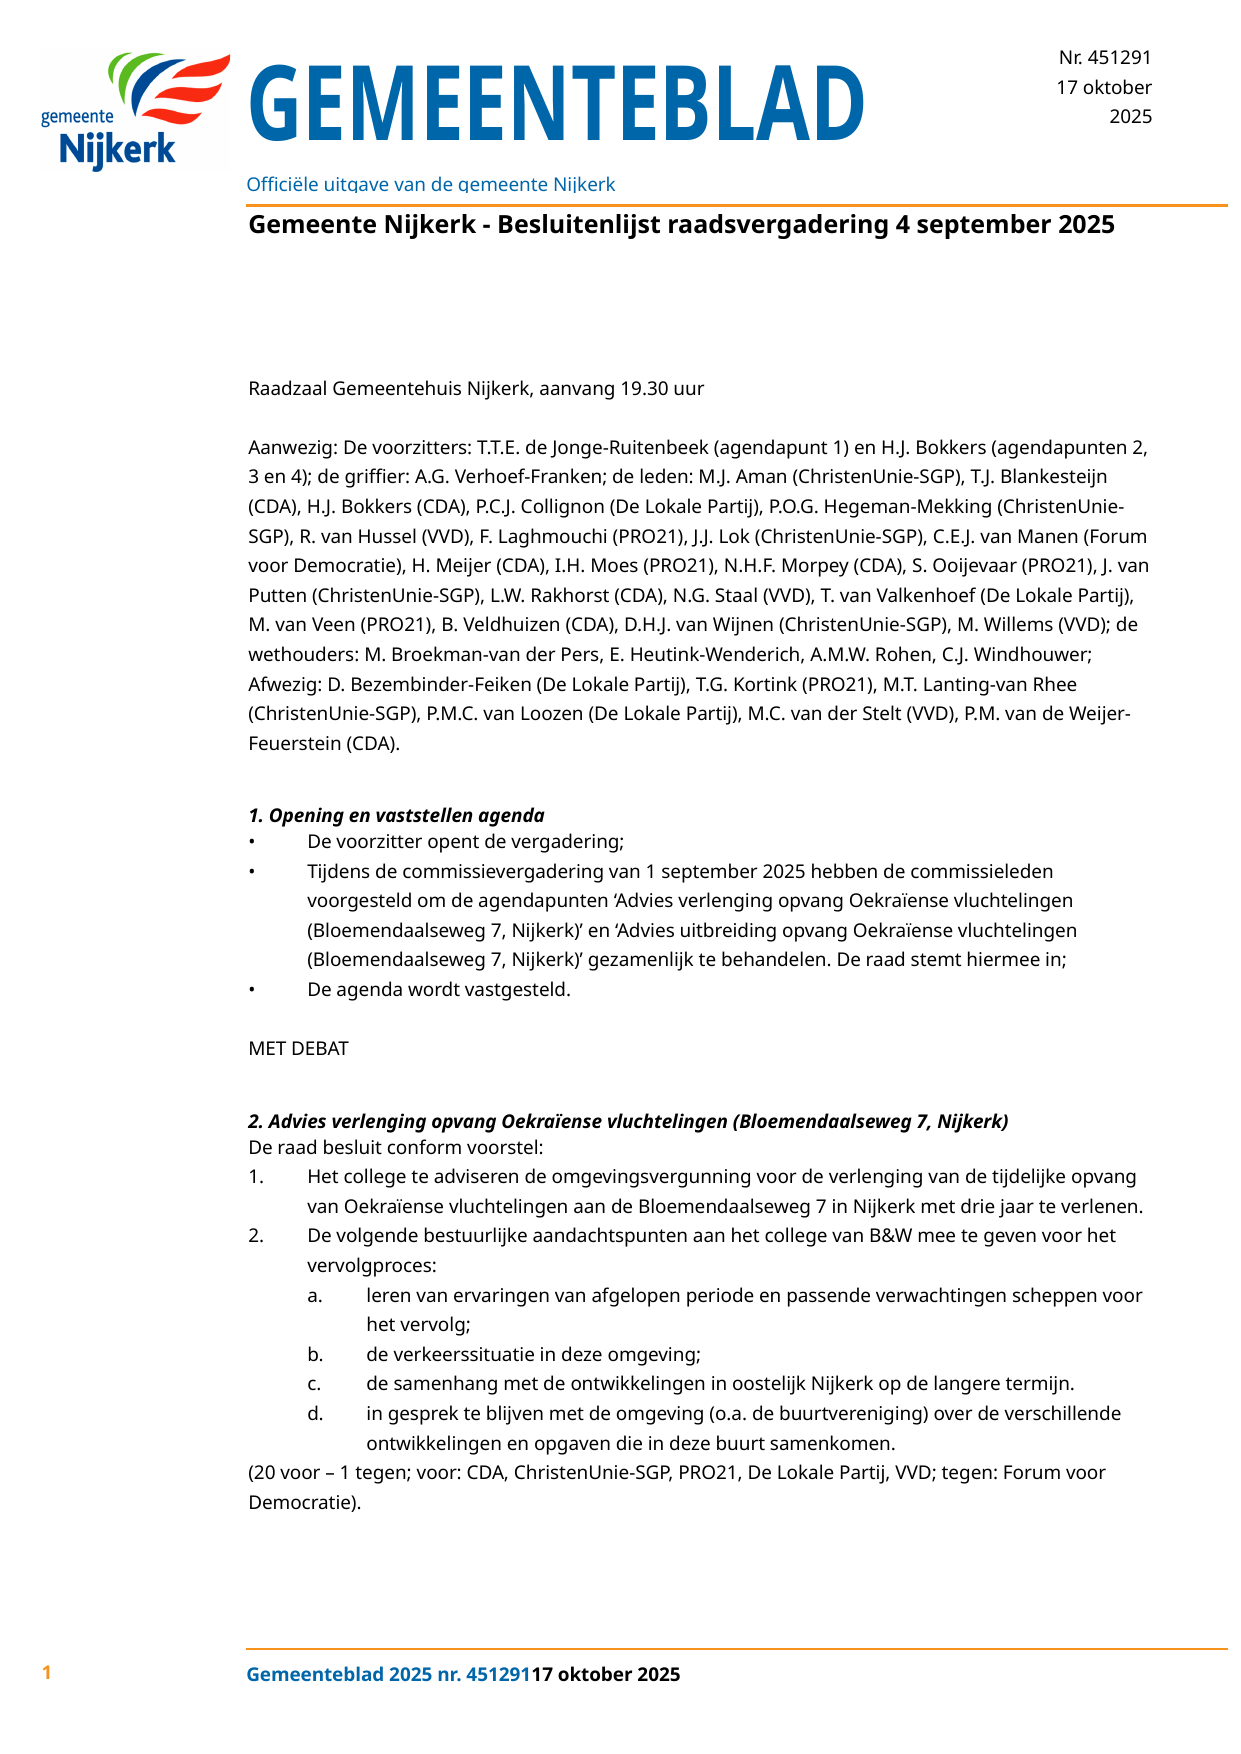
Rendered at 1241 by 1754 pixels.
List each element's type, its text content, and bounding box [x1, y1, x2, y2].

list de verkeerssituatie in deze omgeving; [307, 1341, 1152, 1367]
text Aanwezig: De voorzitters: T.T.E. de Jonge-Ruitenbeek (agendapunt 1) en H.J. Bokkers (agendapunten 2, 3 en 4); de griffier: A.G. Verhoef-Franken; de leden: M.J. Aman (ChristenUnie-SGP), T.J. Blankesteijn (CDA), H.J. Bokkers (CDA), P.C.J. Collignon (De Lokale Partij), P.O.G. Hegeman-Mekking (ChristenUnie-SGP), R. van Hussel (VVD), F. Laghmouchi (PRO21), J.J. Lok (ChristenUnie-SGP), C.E.J. van Manen (Forum voor Democratie), H. Meijer (CDA), I.H. Moes (PRO21), N.H.F. Morpey (CDA), S. Ooijevaar (PRO21), J. van Putten (ChristenUnie-SGP), L.W. Rakhorst (CDA), N.G. Staal (VVD), T. van Valkenhoef (De Lokale Partij), M. van Veen (PRO21), B. Veldhuizen (CDA), D.H.J. van Wijnen (ChristenUnie-SGP), M. Willems (VVD); de wethouders: M. Broekman-van der Pers, E. Heutink-Wenderich, A.M.W. Rohen, C.J. Windhouwer; [248, 434, 1152, 667]
text Afwezig: D. Bezembinder-Feiken (De Lokale Partij), T.G. Kortink (PRO21), M.T. Lanting-van Rhee (ChristenUnie-SGP), P.M.C. van Loozen (De Lokale Partij), M.C. van der Stelt (VVD), P.M. van de Weijer-Feuerstein (CDA). [248, 671, 1152, 756]
text Raadzaal Gemeentehuis Nijkerk, aanvang 19.30 uur [248, 375, 1152, 401]
picture [41, 47, 231, 172]
list de samenhang met de ontwikkelingen in oostelijk Nijkerk op de langere termijn. [307, 1371, 1152, 1396]
list Het college te adviseren de omgevingsvergunning voor de verlenging van de tijdelijke opvang van Oekraïense vluchtelingen aan de Bloemendaalseweg 7 in Nijkerk met drie jaar te verlenen. [248, 1163, 1152, 1219]
text (20 voor – 1 tegen; voor: CDA, ChristenUnie-SGP, PRO21, De Lokale Partij, VVD; tegen: Forum voor Democratie). [248, 1459, 1152, 1514]
text 2. Advies verlenging opvang Oekraïense vluchtelingen (Bloemendaalseweg 7, Nijkerk) [248, 1108, 1152, 1134]
list leren van ervaringen van afgelopen periode en passende verwachtingen scheppen voor het vervolg; [307, 1282, 1152, 1337]
text MET DEBAT [248, 1035, 1152, 1061]
list in gesprek te blijven met de omgeving (o.a. de buurtvereniging) over de verschillende ontwikkelingen en opgaven die in deze buurt samenkomen. [307, 1400, 1152, 1455]
list Tijdens de commissievergadering van 1 september 2025 hebben de commissieleden voorgesteld om de agendapunten ‘Advies verlenging opvang Oekraïense vluchtelingen (Bloemendaalseweg 7, Nijkerk)’ en ‘Advies uitbreiding opvang Oekraïense vluchtelingen (Bloemendaalseweg 7, Nijkerk)’ gezamenlijk te behandelen. De raad stemt hiermee in; [248, 858, 1152, 972]
text Gemeente Nijkerk - Besluitenlijst raadsvergadering 4 september 2025 [248, 207, 1152, 241]
text De raad besluit conform voorstel: [248, 1134, 1152, 1159]
list De agenda wordt vastgesteld. [248, 976, 1152, 1002]
text 1. Opening en vaststellen agenda [248, 803, 1152, 828]
list De volgende bestuurlijke aandachtspunten aan het college van B&W mee te geven voor het vervolgproces: [248, 1223, 1152, 1278]
list De voorzitter opent de vergadering; [248, 828, 1152, 854]
